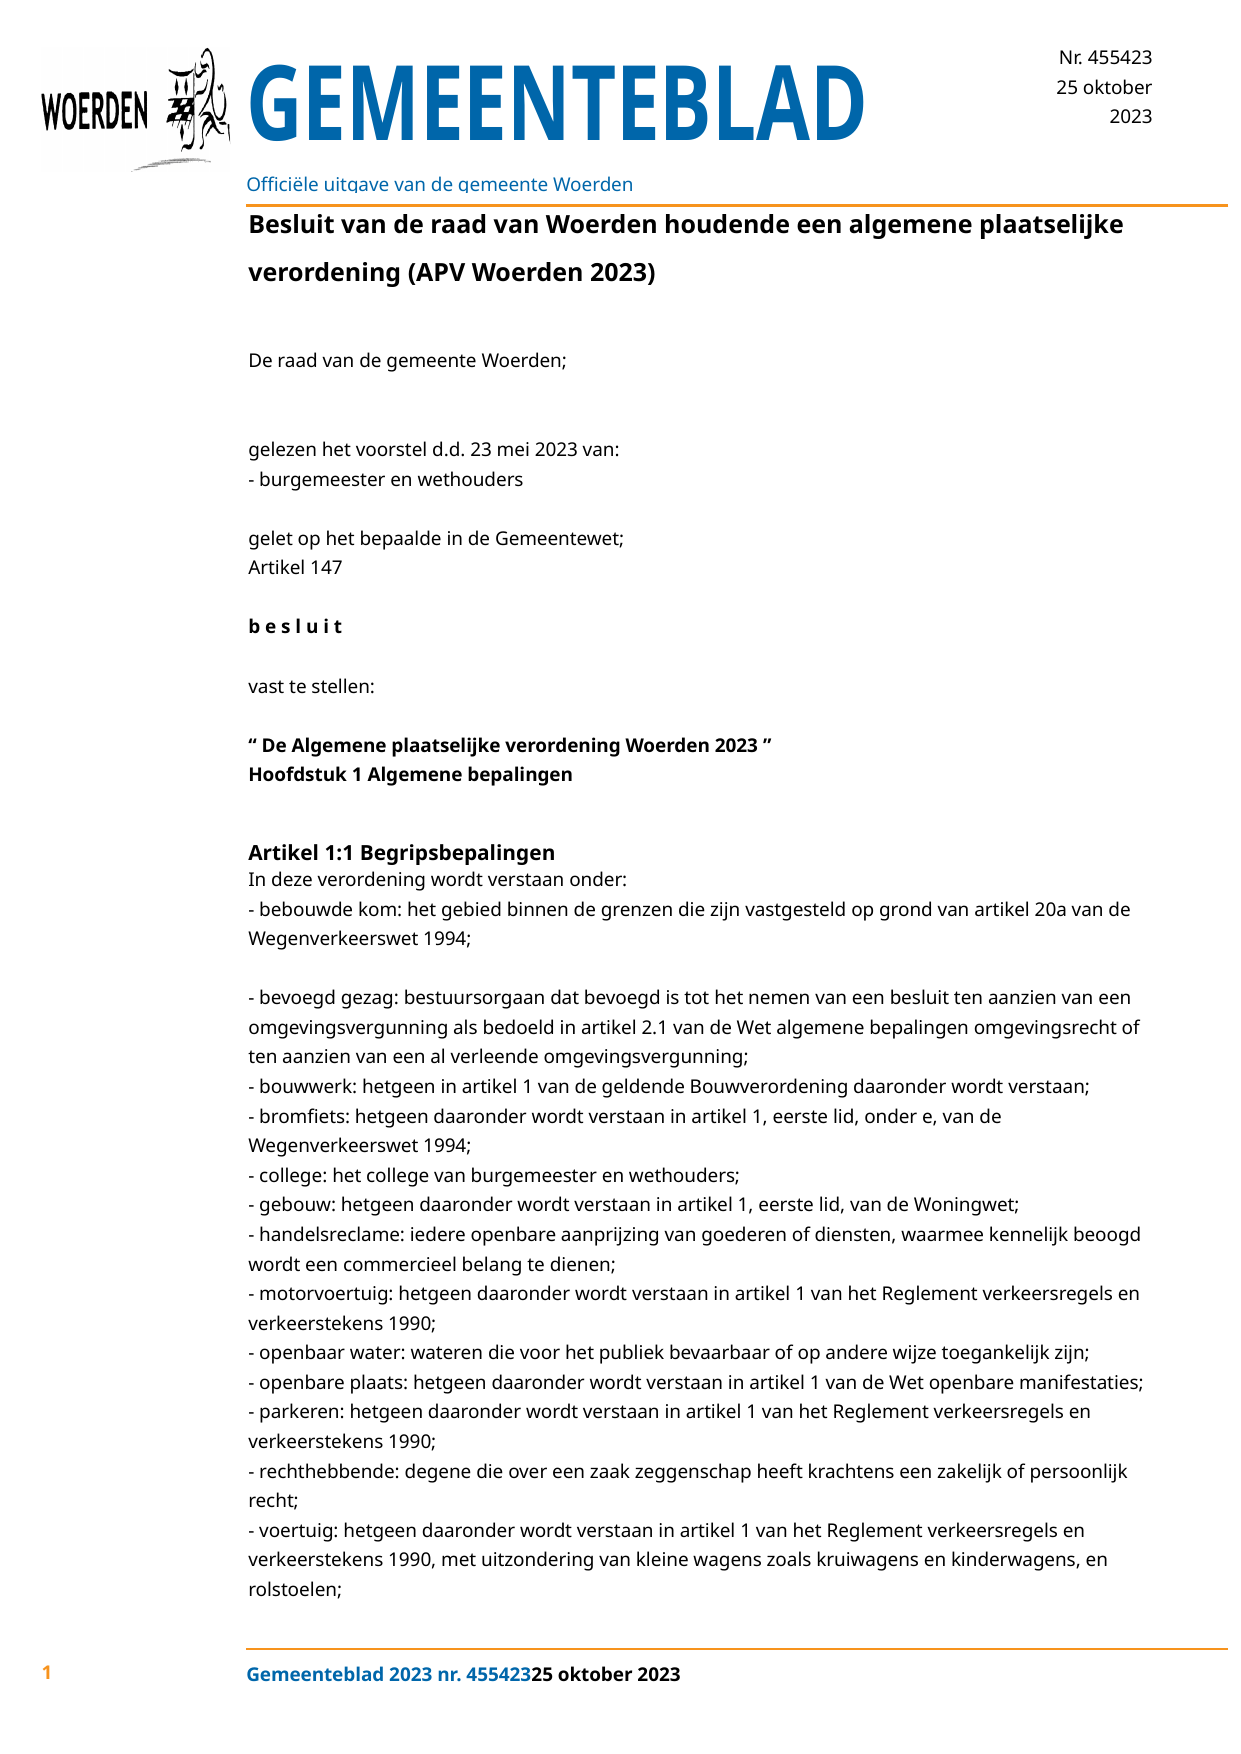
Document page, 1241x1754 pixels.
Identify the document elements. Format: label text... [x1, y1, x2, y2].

text - rechthebbende: degene die over een zaak zeggenschap heeft krachtens een zakelijk of persoonlijk recht; [248, 1458, 1152, 1513]
text - voertuig: hetgeen daaronder wordt verstaan in artikel 1 van het Reglement verkeersregels en verkeerstekens 1990, met uitzondering van kleine wagens zoals kruiwagens en kinderwagens, en rolstoelen; [248, 1517, 1152, 1602]
text - openbaar water: wateren die voor het publiek bevaarbaar of op andere wijze toegankelijk zijn; [248, 1339, 1152, 1365]
text gelezen het voorstel d.d. 23 mei 2023 van: [248, 436, 1152, 462]
text - bouwwerk: hetgeen in artikel 1 van de geldende Bouwverordening daaronder wordt verstaan; [248, 1073, 1152, 1099]
text - bromfiets: hetgeen daaronder wordt verstaan in artikel 1, eerste lid, onder e, van de Wegenverkeerswet 1994; [248, 1103, 1152, 1158]
text - college: het college van burgemeester en wethouders; [248, 1162, 1152, 1188]
text Artikel 1:1 Begripsbepalingen [248, 838, 1152, 866]
text - openbare plaats: hetgeen daaronder wordt verstaan in artikel 1 van de Wet openbare manifestaties; [248, 1369, 1152, 1395]
text gelet op het bepaalde in de Gemeentewet; [248, 525, 1152, 551]
text - handelsreclame: iedere openbare aanprijzing van goederen of diensten, waarmee kennelijk beoogd wordt een commercieel belang te dienen; [248, 1221, 1152, 1277]
text vast te stellen: [248, 673, 1152, 699]
text - burgemeester en wethouders [248, 466, 1152, 492]
text - bevoegd gezag: bestuursorgaan dat bevoegd is tot het nemen van een besluit ten aanzien van een omgevingsvergunning als bedoeld in artikel 2.1 van de Wet algemene bepalingen omgevingsrecht of ten aanzien van een al verleende omgevingsvergunning; [248, 984, 1152, 1069]
text Artikel 147 [248, 554, 1152, 580]
text In deze verordening wordt verstaan onder: [248, 866, 1152, 892]
text - motorvoertuig: hetgeen daaronder wordt verstaan in artikel 1 van het Reglement verkeersregels en verkeerstekens 1990; [248, 1280, 1152, 1336]
text - parkeren: hetgeen daaronder wordt verstaan in artikel 1 van het Reglement verkeersregels en verkeerstekens 1990; [248, 1399, 1152, 1454]
text - gebouw: hetgeen daaronder wordt verstaan in artikel 1, eerste lid, van de Woningwet; [248, 1192, 1152, 1217]
text b e s l u i t [248, 614, 1152, 639]
text Hoofdstuk 1 Algemene bepalingen [248, 762, 1152, 787]
text Besluit van de raad van Woerden houdende een algemene plaatselijke verordening (APV Woerden 2023) [248, 207, 1152, 288]
picture [41, 47, 231, 172]
text “ De Algemene plaatselijke verordening Woerden 2023 ” [248, 732, 1152, 758]
text - bebouwde kom: het gebied binnen de grenzen die zijn vastgesteld op grond van artikel 20a van de Wegenverkeerswet 1994; [248, 896, 1152, 951]
text De raad van de gemeente Woerden; [248, 347, 1152, 373]
